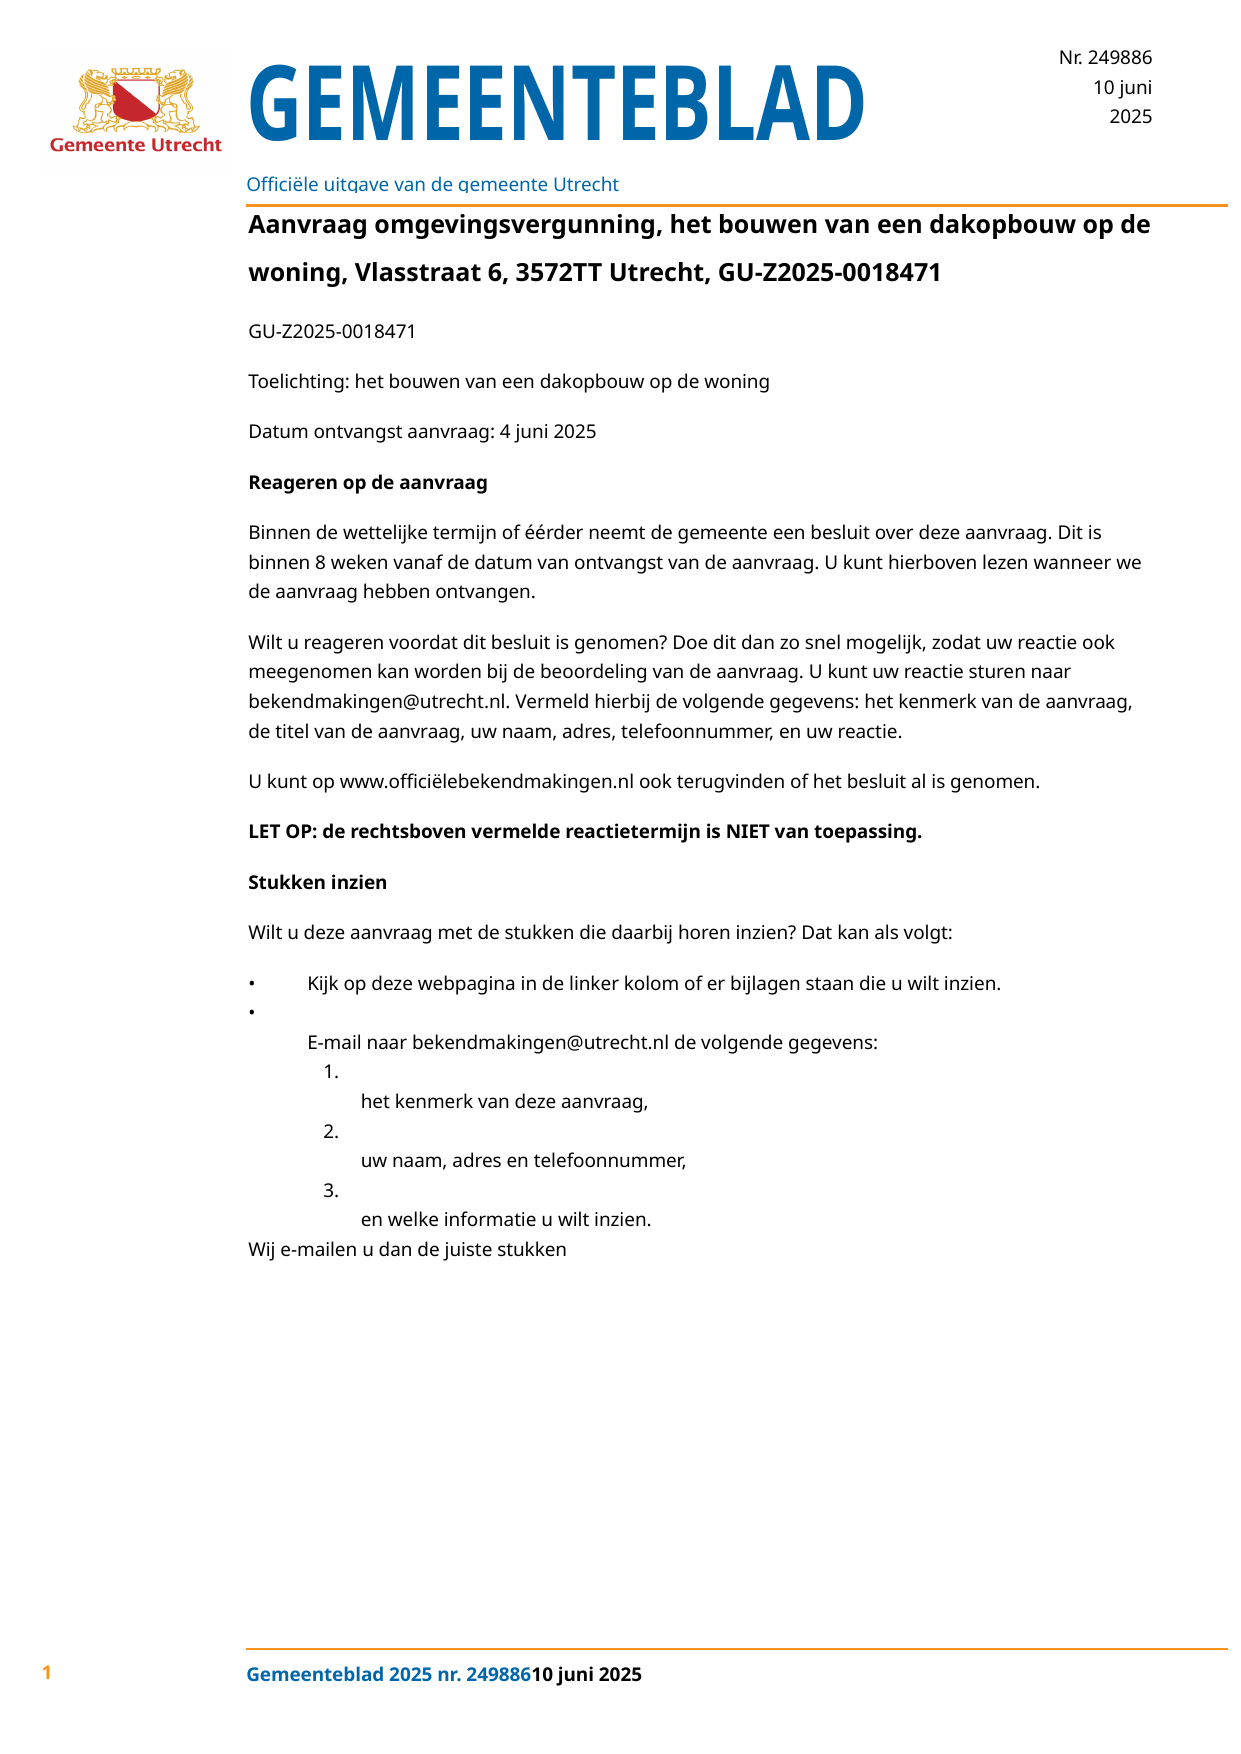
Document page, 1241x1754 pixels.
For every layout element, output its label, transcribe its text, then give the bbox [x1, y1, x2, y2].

list Kijk op deze webpagina in de linker kolom of er bijlagen staan die u wilt inzien. [248, 970, 1152, 996]
text Stukken inzien [248, 869, 1152, 895]
text LET OP: de rechtsboven vermelde reactietermijn is NIET van toepassing. [248, 819, 1152, 844]
list en welke informatie u wilt inzien. [323, 1207, 1152, 1232]
text Wilt u deze aanvraag met de stukken die daarbij horen inzien? Dat kan als volgt: [248, 919, 1152, 945]
text Binnen de wettelijke termijn of éérder neemt de gemeente een besluit over deze aanvraag. Dit is binnen 8 weken vanaf de datum van ontvangst van de aanvraag. U kunt hierboven lezen wanneer we de aanvraag hebben ontvangen. [248, 519, 1152, 604]
text Wij e-mailen u dan de juiste stukken [248, 1236, 1152, 1262]
text Wilt u reageren voordat dit besluit is genomen? Doe dit dan zo snel mogelijk, zodat uw reactie ook meegenomen kan worden bij de beoordeling van de aanvraag. U kunt uw reactie sturen naar bekendmakingen@utrecht.nl. Vermeld hierbij de volgende gegevens: het kenmerk van de aanvraag, de titel van de aanvraag, uw naam, adres, telefoonnummer, en uw reactie. [248, 629, 1152, 744]
text Datum ontvangst aanvraag: 4 juni 2025 [248, 419, 1152, 444]
list het kenmerk van deze aanvraag, [323, 1088, 1152, 1114]
picture [41, 47, 231, 172]
text Reageren op de aanvraag [248, 469, 1152, 495]
list E-mail naar bekendmakingen@utrecht.nl de volgende gegevens: [248, 1029, 1152, 1055]
text Aanvraag omgevingsvergunning, het bouwen van een dakopbouw op de woning, Vlasstraat 6, 3572TT Utrecht, GU-Z2025-0018471 [248, 207, 1152, 288]
text GU-Z2025-0018471 [248, 318, 1152, 344]
text Toelichting: het bouwen van een dakopbouw op de woning [248, 368, 1152, 394]
list uw naam, adres en telefoonnummer, [323, 1147, 1152, 1173]
text U kunt op www.officiëlebekendmakingen.nl ook terugvinden of het besluit al is genomen. [248, 768, 1152, 794]
